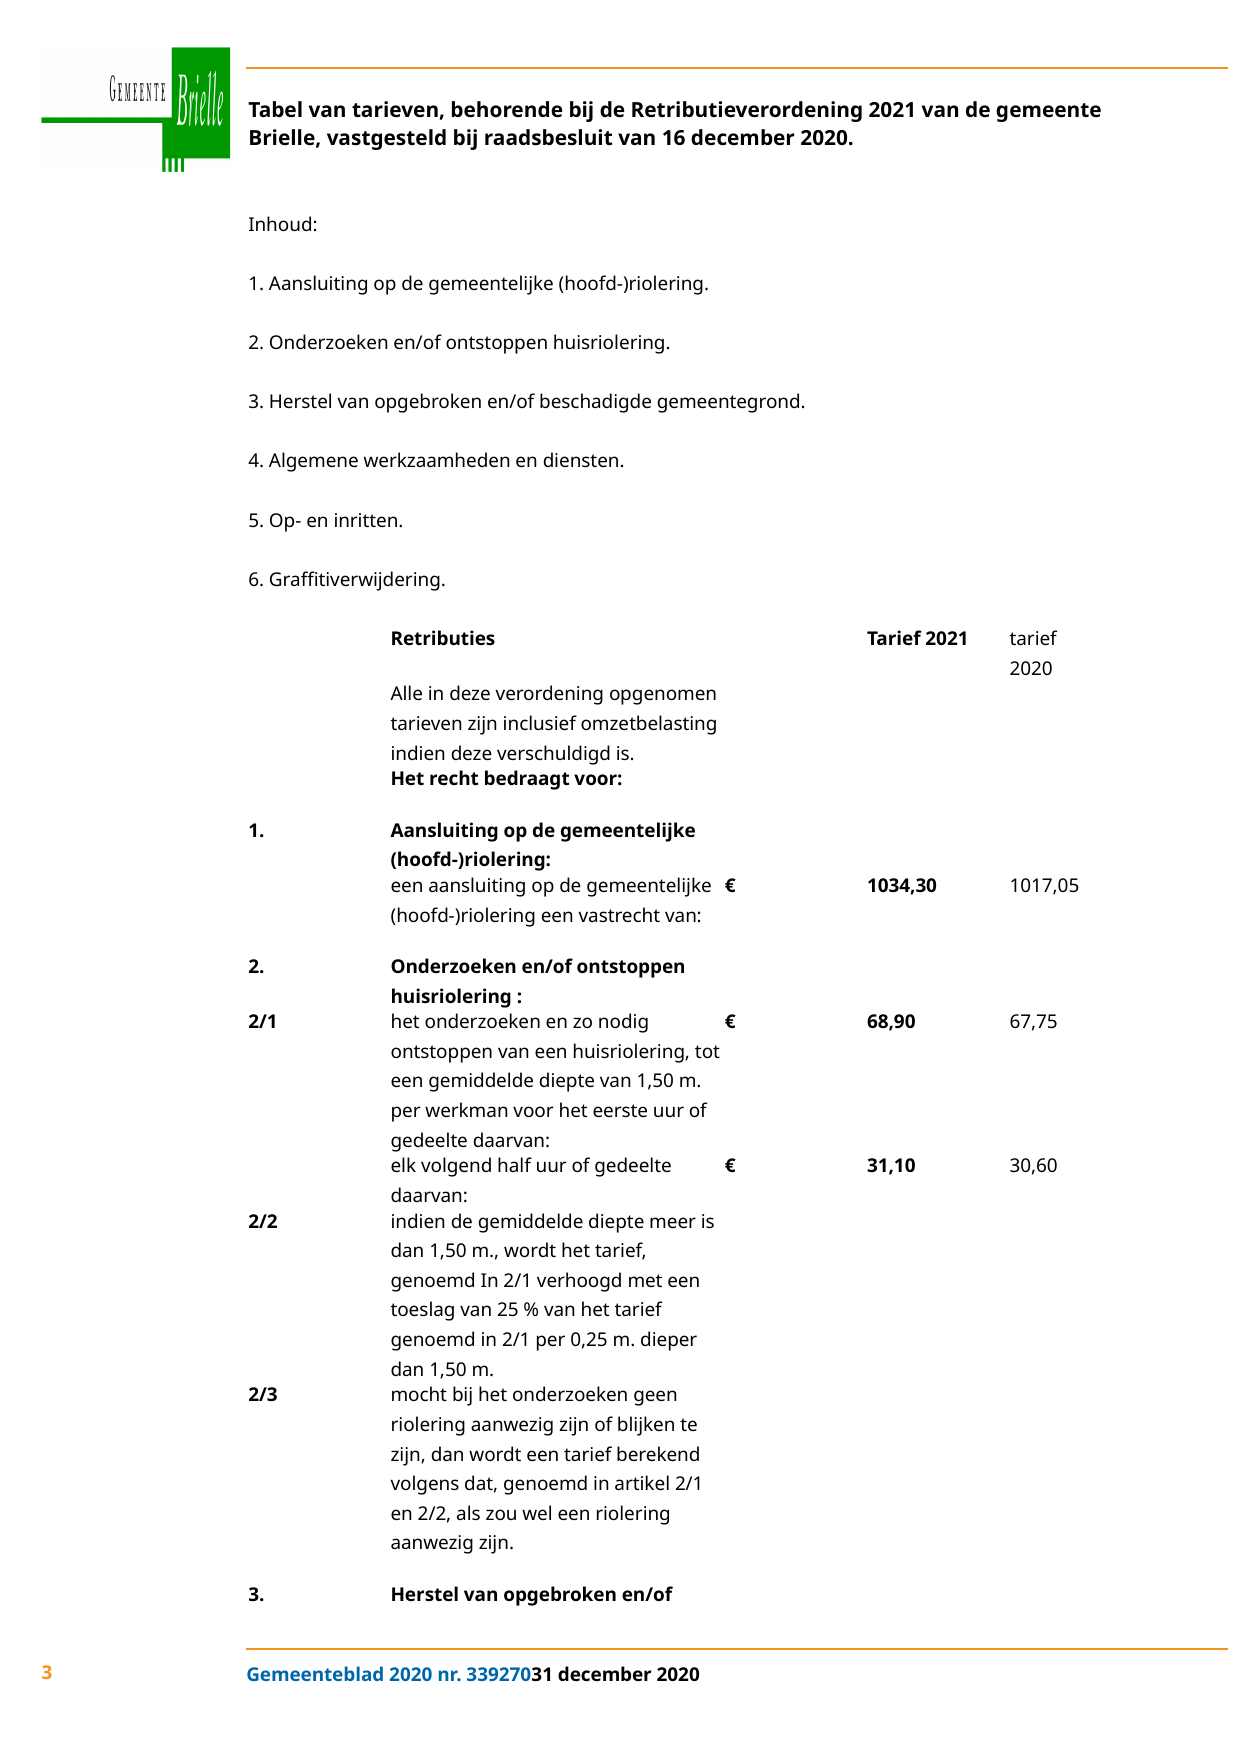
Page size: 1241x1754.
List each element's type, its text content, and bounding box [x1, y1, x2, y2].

table_cell Het recht bedraagt voor: [390, 765, 724, 791]
table_cell [867, 1208, 1009, 1382]
table_cell [867, 817, 1009, 872]
table_cell 2. [248, 953, 390, 1008]
table_cell Onderzoeken en/of ontstoppen huisriolering : [390, 953, 724, 1008]
table_cell [725, 817, 867, 872]
table_cell een aansluiting op de gemeentelijke (hoofd-)riolering een vastrecht van: [390, 872, 724, 927]
table_cell [1009, 928, 1152, 953]
table_cell 68,90 [867, 1009, 1009, 1153]
table_cell [248, 872, 390, 927]
table_cell [248, 681, 390, 765]
table_cell [248, 1153, 390, 1208]
table_cell [867, 1581, 1009, 1607]
table_cell [1009, 765, 1152, 791]
table_cell 67,75 [1009, 1009, 1152, 1153]
table_cell het onderzoeken en zo nodig ontstoppen van een huisriolering, tot een gemiddelde diepte van 1,50 m. per werkman voor het eerste uur of gedeelte daarvan: [390, 1009, 724, 1153]
table_cell [390, 928, 724, 953]
text 6. Graffitiverwijdering. [248, 566, 1152, 592]
table_cell € [725, 872, 867, 927]
text 2. Onderzoeken en/of ontstoppen huisriolering. [248, 329, 1152, 355]
table_cell 3. [248, 1581, 390, 1607]
text 5. Op- en inritten. [248, 507, 1152, 532]
table_cell 1. [248, 817, 390, 872]
table_header tarief 2020 [1009, 625, 1152, 681]
table_cell [867, 953, 1009, 1008]
text 3. Herstel van opgebroken en/of beschadigde gemeentegrond. [248, 388, 1152, 414]
table_cell mocht bij het onderzoeken geen riolering aanwezig zijn of blijken te zijn, dan wordt een tarief berekend volgens dat, genoemd in artikel 2/1 en 2/2, als zou wel een riolering aanwezig zijn. [390, 1382, 724, 1555]
table_cell [248, 1555, 390, 1581]
text Tabel van tarieven, behorende bij de Retributieverordening 2021 van de gemeente Brielle, vastgesteld bij raadsbesluit van 16 december 2020. [248, 95, 1152, 152]
table_cell [390, 791, 724, 817]
table_cell 2/2 [248, 1208, 390, 1382]
table_cell [725, 928, 867, 953]
table_cell [725, 1581, 867, 1607]
picture [41, 47, 231, 172]
table_cell [1009, 1208, 1152, 1382]
table_cell [248, 791, 390, 817]
table_cell [725, 1555, 867, 1581]
table_cell [1009, 1581, 1152, 1607]
table_cell [390, 1555, 724, 1581]
table_cell indien de gemiddelde diepte meer is dan 1,50 m., wordt het tarief, genoemd In 2/1 verhoogd met een toeslag van 25 % van het tarief genoemd in 2/1 per 0,25 m. dieper dan 1,50 m. [390, 1208, 724, 1382]
text 4. Algemene werkzaamheden en diensten. [248, 448, 1152, 473]
table_cell [248, 765, 390, 791]
table_cell [867, 791, 1009, 817]
table_cell [867, 765, 1009, 791]
table_cell [725, 953, 867, 1008]
table_cell Aansluiting op de gemeentelijke (hoofd-)riolering: [390, 817, 724, 872]
table_cell [248, 928, 390, 953]
table_cell [867, 1382, 1009, 1555]
table_cell 1017,05 [1009, 872, 1152, 927]
table_cell [725, 791, 867, 817]
table_cell [1009, 1382, 1152, 1555]
table_cell 1034,30 [867, 872, 1009, 927]
table_cell [867, 928, 1009, 953]
table_cell Alle in deze verordening opgenomen tarieven zijn inclusief omzetbelasting indien deze verschuldigd is. [390, 681, 724, 765]
table_cell [725, 1382, 867, 1555]
table_cell [725, 1208, 867, 1382]
text Inhoud: [248, 211, 1152, 237]
text 1. Aansluiting op de gemeentelijke (hoofd-)riolering. [248, 270, 1152, 296]
table_cell € [725, 1153, 867, 1208]
table_cell 31,10 [867, 1153, 1009, 1208]
table_cell 30,60 [1009, 1153, 1152, 1208]
table_header [725, 625, 867, 681]
table_cell [725, 681, 867, 765]
table_cell Herstel van opgebroken en/of [390, 1581, 724, 1607]
table_cell [1009, 817, 1152, 872]
table_cell [1009, 791, 1152, 817]
table_cell [1009, 953, 1152, 1008]
table_cell [867, 1555, 1009, 1581]
table_cell [1009, 681, 1152, 765]
table_cell [867, 681, 1009, 765]
table_header [248, 625, 390, 681]
table_cell 2/1 [248, 1009, 390, 1153]
table_header Tarief 2021 [867, 625, 1009, 681]
table_cell € [725, 1009, 867, 1153]
table_header Retributies [390, 625, 724, 681]
table_cell [1009, 1555, 1152, 1581]
table_cell 2/3 [248, 1382, 390, 1555]
table_cell elk volgend half uur of gedeelte daarvan: [390, 1153, 724, 1208]
table_cell [725, 765, 867, 791]
